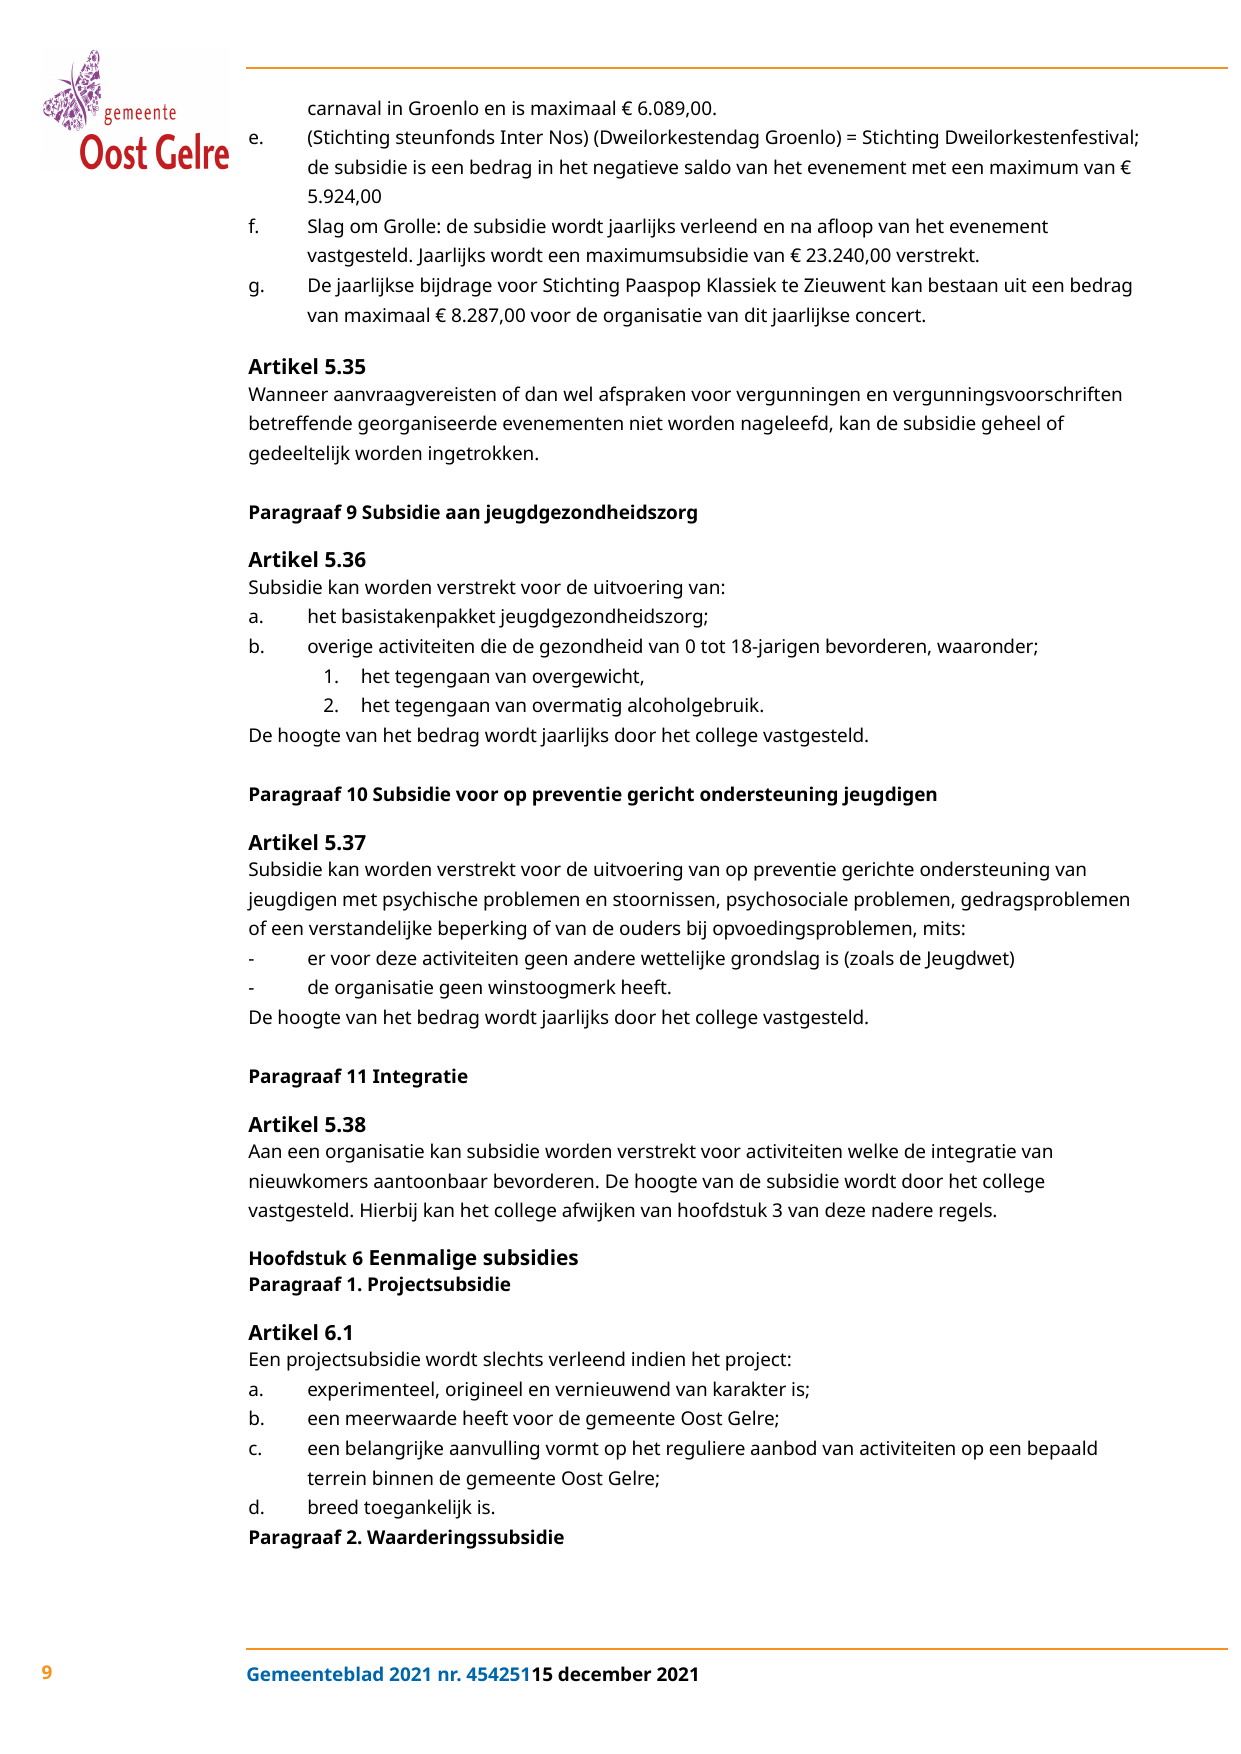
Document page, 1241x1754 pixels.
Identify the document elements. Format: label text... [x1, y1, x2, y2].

text Hoofdstuk 6 Eenmalige subsidies [248, 1243, 1152, 1271]
list er voor deze activiteiten geen andere wettelijke grondslag is (zoals de Jeugdwet) [248, 945, 1152, 971]
list een belangrijke aanvulling vormt op het reguliere aanbod van activiteiten op een bepaald terrein binnen de gemeente Oost Gelre; [248, 1435, 1152, 1491]
text Paragraaf 11 Integratie [248, 1063, 1152, 1089]
list De jaarlijkse bijdrage voor Stichting Paaspop Klassiek te Zieuwent kan bestaan uit een bedrag van maximaal € 8.287,00 voor de organisatie van dit jaarlijkse concert. [248, 272, 1152, 328]
text Artikel 5.37 [248, 828, 1152, 856]
list overige activiteiten die de gezondheid van 0 tot 18-jarigen bevorderen, waaronder; [248, 633, 1152, 659]
text Wanneer aanvraagvereisten of dan wel afspraken voor vergunningen en vergunningsvoorschriften betreffende georganiseerde evenementen niet worden nageleefd, kan de subsidie geheel of gedeeltelijk worden ingetrokken. [248, 381, 1152, 466]
list het tegengaan van overmatig alcoholgebruik. [323, 692, 1152, 718]
list (Stichting steunfonds Inter Nos) (Dweilorkestendag Groenlo) = Stichting Dweilorkestenfestival; de subsidie is een bedrag in het negatieve saldo van het evenement met een maximum van € 5.924,00 [248, 124, 1152, 209]
text Een projectsubsidie wordt slechts verleend indien het project: [248, 1346, 1152, 1372]
text Subsidie kan worden verstrekt voor de uitvoering van: [248, 574, 1152, 600]
list experimenteel, origineel en vernieuwend van karakter is; [248, 1376, 1152, 1402]
list een meerwaarde heeft voor de gemeente Oost Gelre; [248, 1406, 1152, 1431]
text Paragraaf 9 Subsidie aan jeugdgezondheidszorg [248, 499, 1152, 525]
list Slag om Grolle: de subsidie wordt jaarlijks verleend en na afloop van het evenement vastgesteld. Jaarlijks wordt een maximumsubsidie van € 23.240,00 verstrekt. [248, 213, 1152, 268]
text Paragraaf 10 Subsidie voor op preventie gericht ondersteuning jeugdigen [248, 781, 1152, 807]
list de organisatie geen winstoogmerk heeft. [248, 974, 1152, 1000]
text Paragraaf 1. Projectsubsidie [248, 1271, 1152, 1297]
list het tegengaan van overgewicht, [323, 663, 1152, 688]
text Artikel 5.36 [248, 546, 1152, 574]
text De hoogte van het bedrag wordt jaarlijks door het college vastgesteld. [248, 722, 1152, 748]
text Paragraaf 2. Waarderingssubsidie [248, 1524, 1152, 1550]
list breed toegankelijk is. [248, 1494, 1152, 1520]
text De hoogte van het bedrag wordt jaarlijks door het college vastgesteld. [248, 1004, 1152, 1030]
text Aan een organisatie kan subsidie worden verstrekt voor activiteiten welke de integratie van nieuwkomers aantoonbaar bevorderen. De hoogte van de subsidie wordt door het college vastgesteld. Hierbij kan het college afwijken van hoofdstuk 3 van deze nadere regels. [248, 1138, 1152, 1223]
list het basistakenpakket jeugdgezondheidszorg; [248, 604, 1152, 629]
text Artikel 5.38 [248, 1110, 1152, 1138]
picture [41, 47, 231, 172]
text Artikel 6.1 [248, 1318, 1152, 1346]
text Artikel 5.35 [248, 352, 1152, 381]
text Subsidie kan worden verstrekt voor de uitvoering van op preventie gerichte ondersteuning van jeugdigen met psychische problemen en stoornissen, psychosociale problemen, gedragsproblemen of een verstandelijke beperking of van de ouders bij opvoedingsproblemen, mits: [248, 856, 1152, 941]
list carnaval in Groenlo en is maximaal € 6.089,00. [248, 95, 1152, 121]
